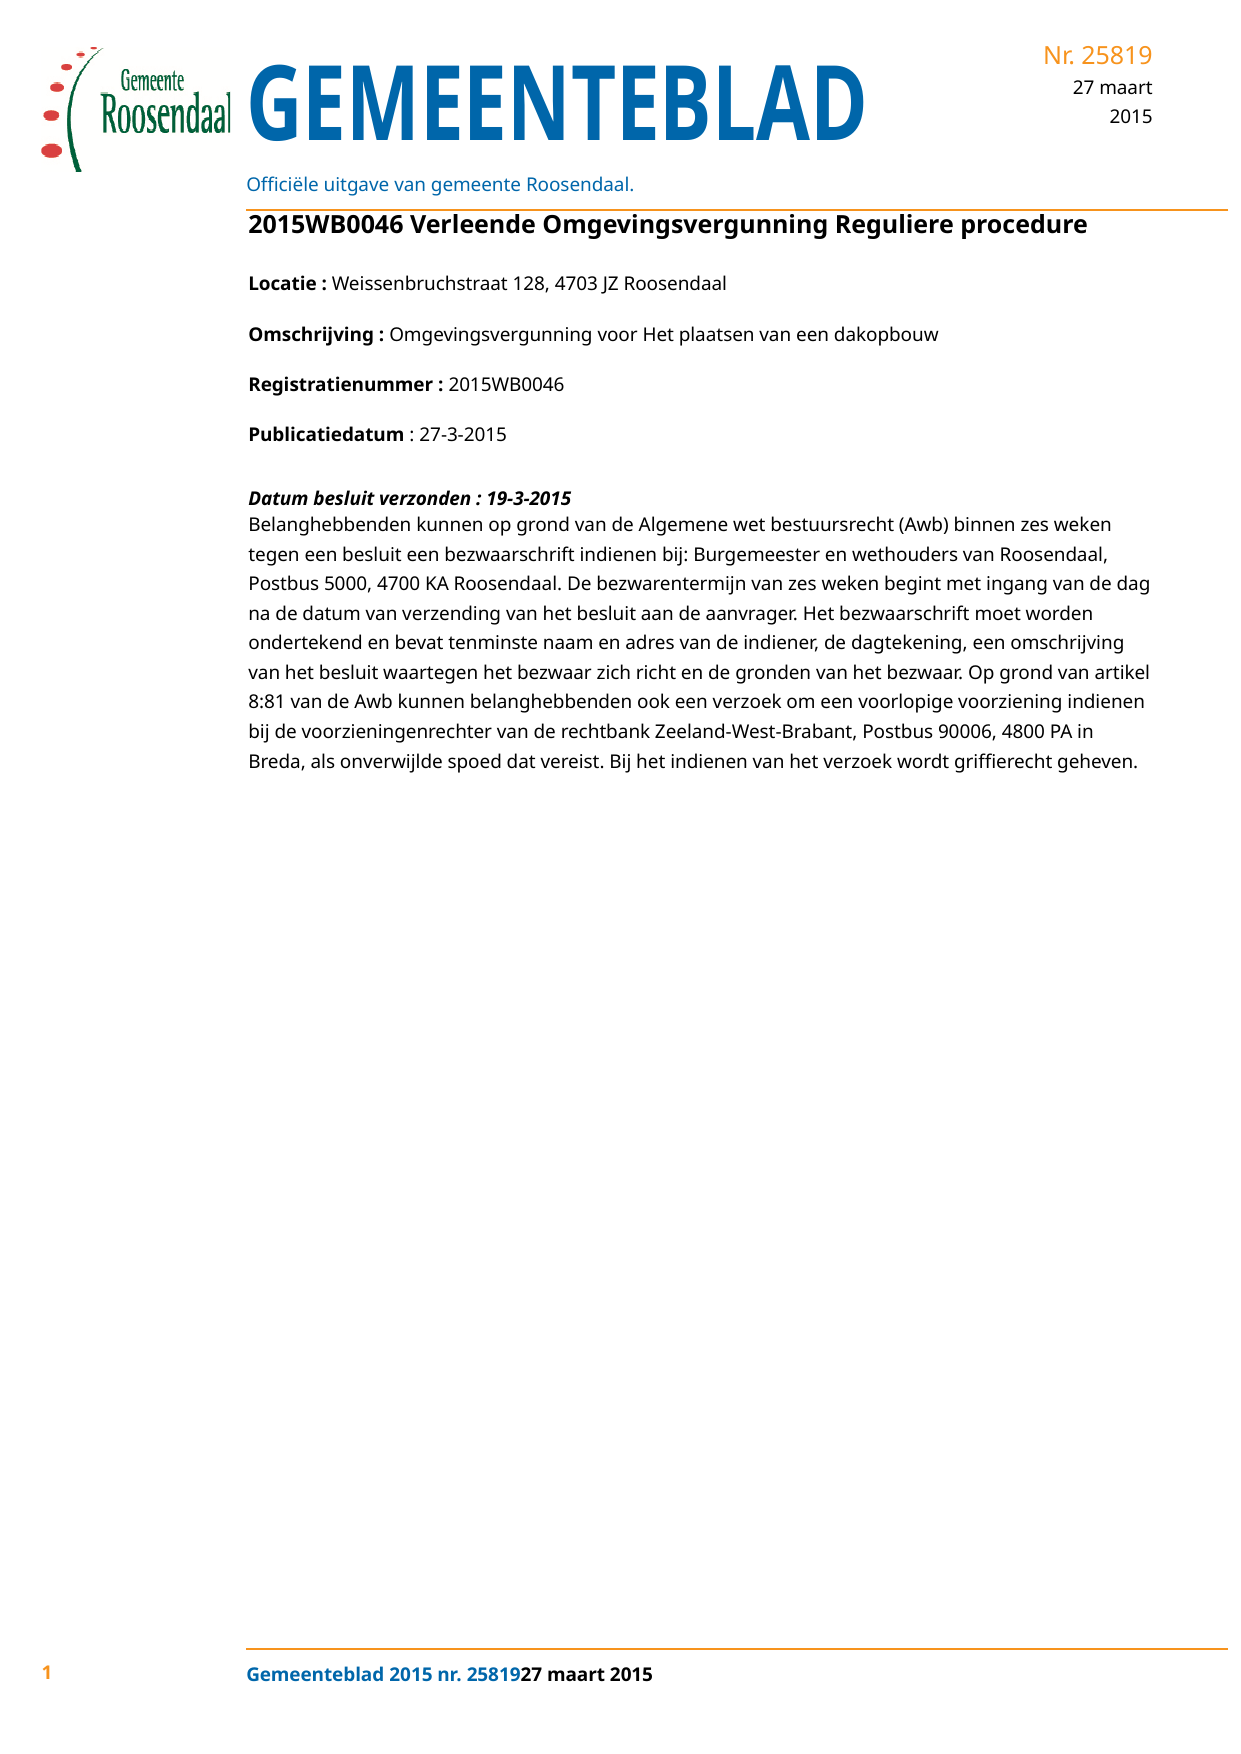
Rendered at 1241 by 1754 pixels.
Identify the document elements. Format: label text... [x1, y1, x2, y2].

text Belanghebbenden kunnen op grond van de Algemene wet bestuursrecht (Awb) binnen zes weken tegen een besluit een bezwaarschrift indienen bij: Burgemeester en wethouders van Roosendaal, Postbus 5000, 4700 KA Roosendaal. De bezwarentermijn van zes weken begint met ingang van de dag na de datum van verzending van het besluit aan de aanvrager. Het bezwaarschrift moet worden ondertekend en bevat tenminste naam en adres van de indiener, de dagtekening, een omschrijving van het besluit waartegen het bezwaar zich richt en de gronden van het bezwaar. Op grond van artikel 8:81 van de Awb kunnen belanghebbenden ook een verzoek om een voorlopige voorziening indienen bij de voorzieningenrechter van de rechtbank Zeeland-West-Brabant, Postbus 90006, 4800 PA in Breda, als onverwijlde spoed dat vereist. Bij het indienen van het verzoek wordt griffierecht geheven. [248, 511, 1152, 774]
picture [41, 47, 231, 172]
text Locatie : Weissenbruchstraat 128, 4703 JZ Roosendaal [248, 270, 1152, 296]
text 2015WB0046 Verleende Omgevingsvergunning Reguliere procedure [248, 211, 1152, 241]
text Datum besluit verzonden : 19-3-2015 [248, 486, 1152, 511]
text Omschrijving : Omgevingsvergunning voor Het plaatsen van een dakopbouw [248, 321, 1152, 346]
text Publicatiedatum : 27-3-2015 [248, 422, 1152, 447]
text Registratienummer : 2015WB0046 [248, 371, 1152, 397]
